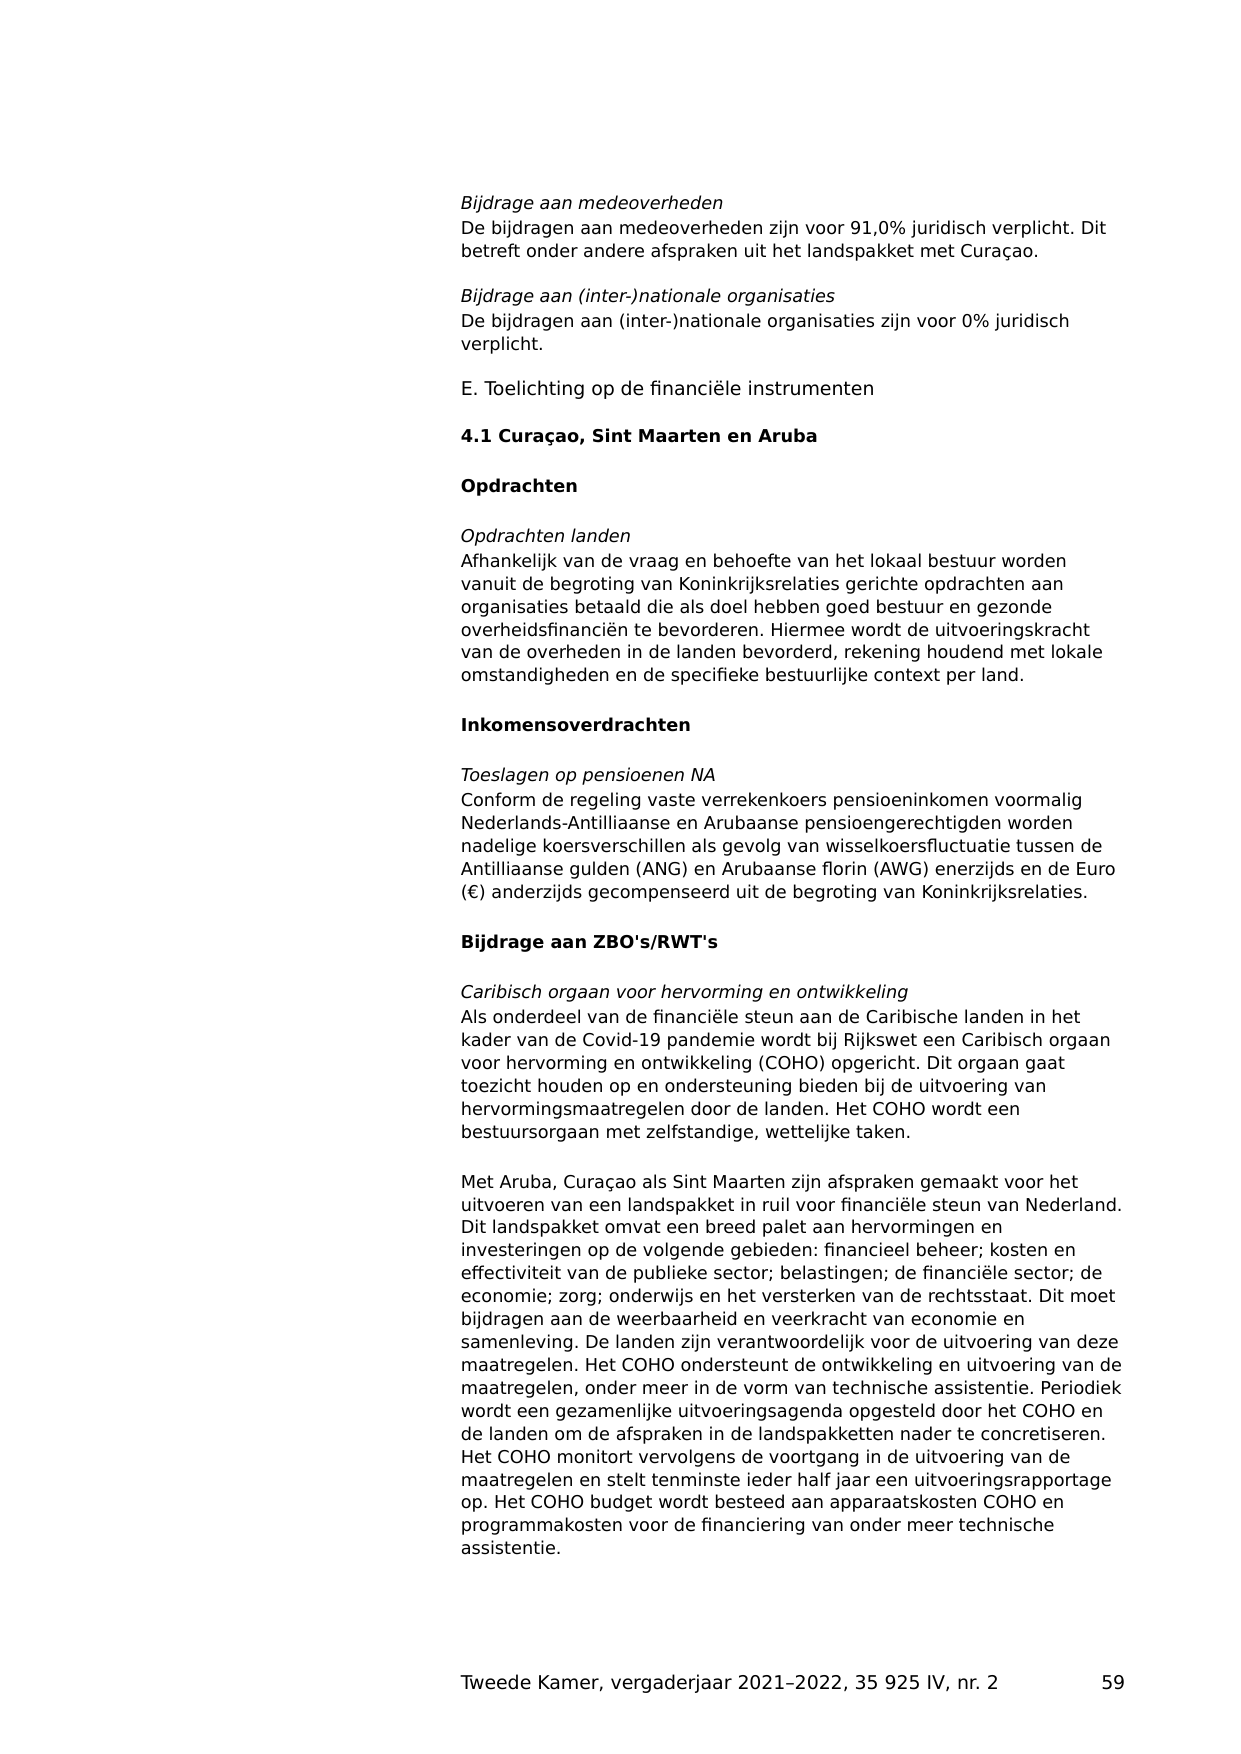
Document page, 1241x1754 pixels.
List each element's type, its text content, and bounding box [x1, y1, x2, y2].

text Bijdrage aan (inter-)nationale organisaties [461, 284, 1125, 307]
text Conform de regeling vaste verrekenkoers pensioeninkomen voormalig Nederlands-Antilliaanse en Arubaanse pensioengerechtigden worden nadelige koersverschillen als gevolg van wisselkoersfluctuatie tussen de Antilliaanse gulden (ANG) en Arubaanse florin (AWG) enerzijds en de Euro (€) anderzijds gecompenseerd uit de begroting van Koninkrijksrelaties. [461, 788, 1125, 903]
text Afhankelijk van de vraag en behoefte van het lokaal bestuur worden vanuit de begroting van Koninkrijksrelaties gerichte opdrachten aan organisaties betaald die als doel hebben goed bestuur en gezonde overheidsfinanciën te bevorderen. Hiermee wordt de uitvoeringskracht van de overheden in de landen bevorderd, rekening houdend met lokale omstandigheden en de specifieke bestuurlijke context per land. [461, 549, 1125, 686]
text Toeslagen op pensioenen NA [461, 763, 1125, 786]
text De bijdragen aan (inter-)nationale organisaties zijn voor 0% juridisch verplicht. [461, 309, 1125, 355]
text Bijdrage aan ZBO's/RWT's [461, 930, 1125, 953]
text Opdrachten landen [461, 524, 1125, 547]
text De bijdragen aan medeoverheden zijn voor 91,0% juridisch verplicht. Dit betreft onder andere afspraken uit het landspakket met Curaçao. [461, 216, 1125, 262]
text 4.1 Curaçao, Sint Maarten en Aruba [461, 424, 1125, 447]
text Inkomensoverdrachten [461, 713, 1125, 736]
text Als onderdeel van de financiële steun aan de Caribische landen in het kader van de Covid-19 pandemie wordt bij Rijkswet een Caribisch orgaan voor hervorming en ontwikkeling (COHO) opgericht. Dit orgaan gaat toezicht houden op en ondersteuning bieden bij de uitvoering van hervormingsmaatregelen door de landen. Het COHO wordt een bestuursorgaan met zelfstandige, wettelijke taken. [461, 1005, 1125, 1143]
text Caribisch orgaan voor hervorming en ontwikkeling [461, 980, 1125, 1003]
title E. Toelichting op de financiële instrumenten [461, 378, 1125, 400]
text Bijdrage aan medeoverheden [461, 191, 1125, 214]
text Met Aruba, Curaçao als Sint Maarten zijn afspraken gemaakt voor het uitvoeren van een landspakket in ruil voor financiële steun van Nederland. Dit landspakket omvat een breed palet aan hervormingen en investeringen op de volgende gebieden: financieel beheer; kosten en effectiviteit van de publieke sector; belastingen; de financiële sector; de economie; zorg; onderwijs en het versterken van de rechtsstaat. Dit moet bijdragen aan de weerbaarheid en veerkracht van economie en samenleving. De landen zijn verantwoordelijk voor de uitvoering van deze maatregelen. Het COHO ondersteunt de ontwikkeling en uitvoering van de maatregelen, onder meer in de vorm van technische assistentie. Periodiek wordt een gezamenlijke uitvoeringsagenda opgesteld door het COHO en de landen om de afspraken in de landspakketten nader te concretiseren. Het COHO monitort vervolgens de voortgang in de uitvoering van de maatregelen en stelt tenminste ieder half jaar een uitvoeringsrapportage op. Het COHO budget wordt besteed aan apparaatskosten COHO en programmakosten voor de financiering van onder meer technische assistentie. [461, 1170, 1125, 1559]
text Opdrachten [461, 474, 1125, 497]
